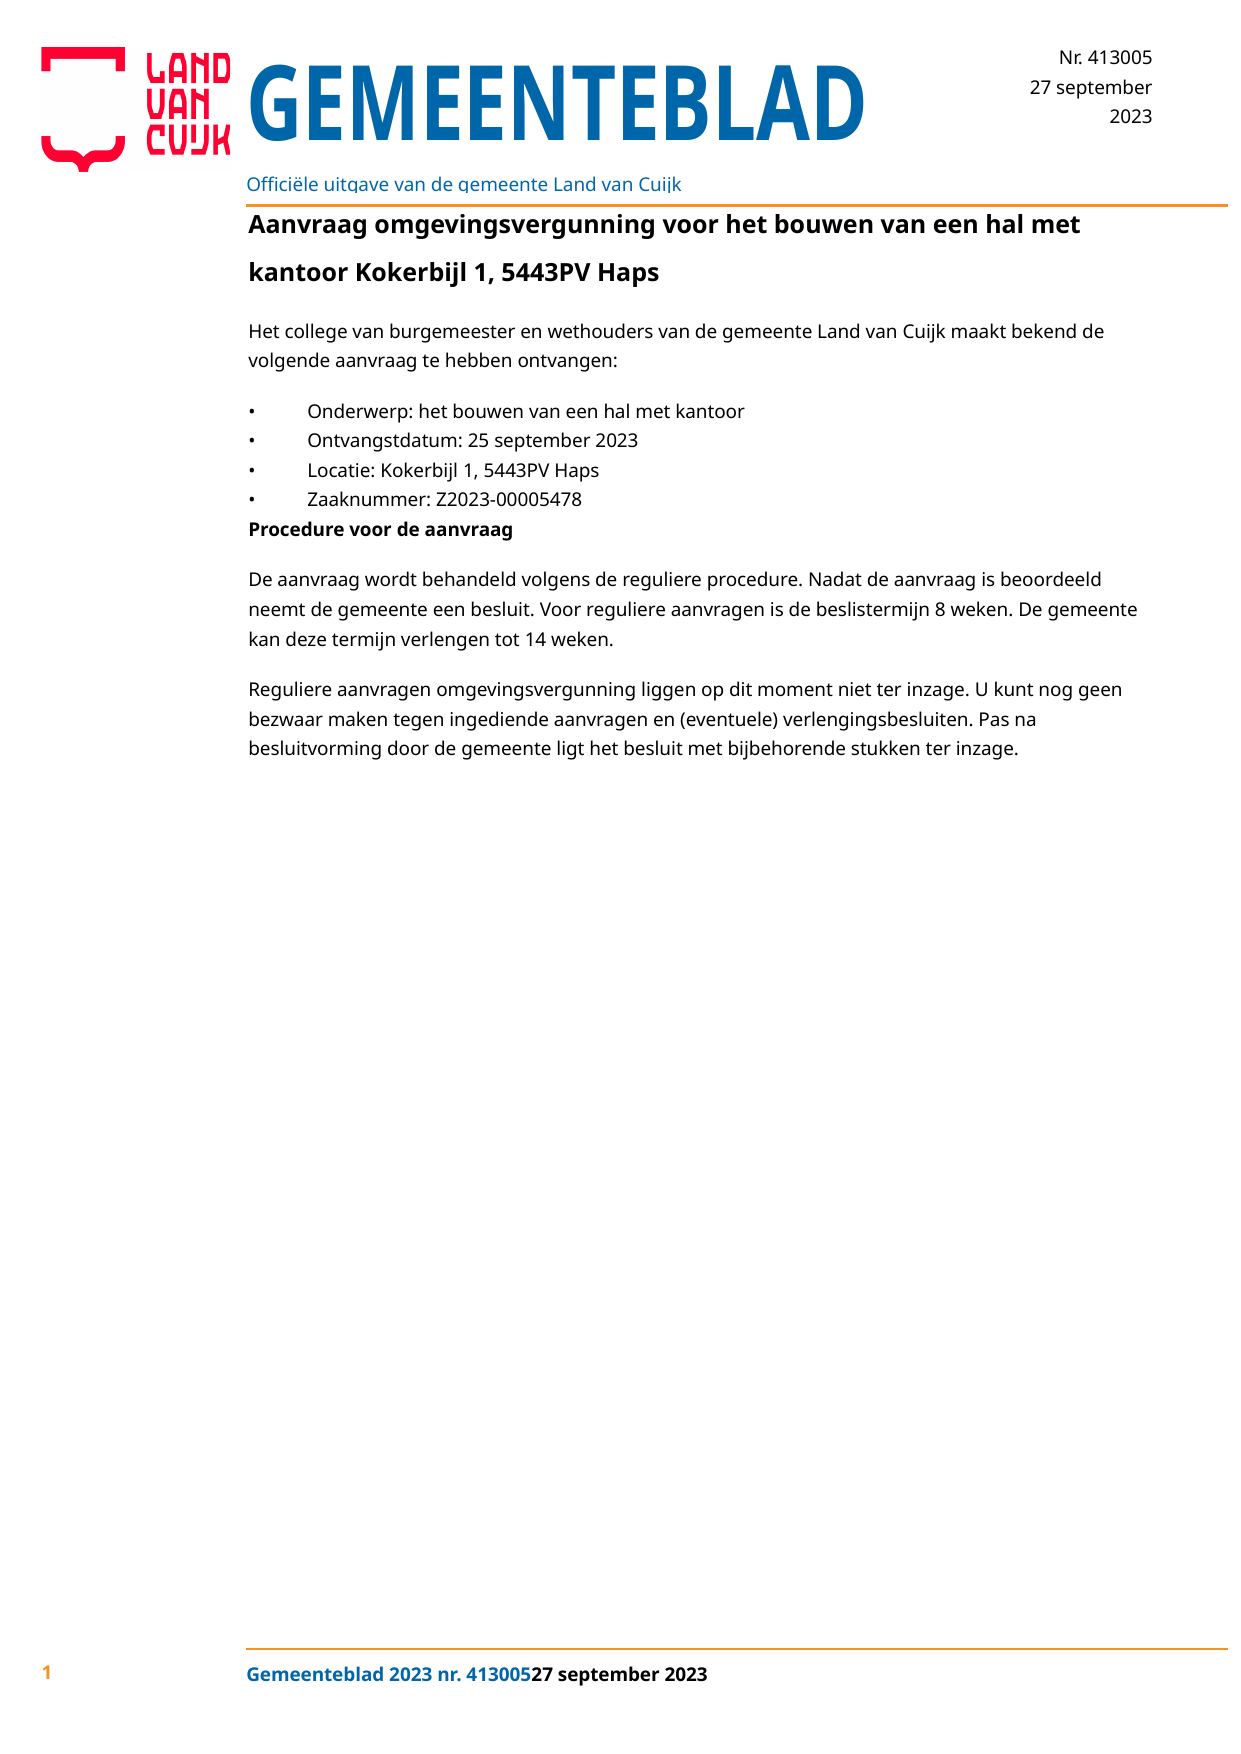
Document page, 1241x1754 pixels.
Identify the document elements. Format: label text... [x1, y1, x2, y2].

text De aanvraag wordt behandeld volgens de reguliere procedure. Nadat de aanvraag is beoordeeld neemt de gemeente een besluit. Voor reguliere aanvragen is de beslistermijn 8 weken. De gemeente kan deze termijn verlengen tot 14 weken. [248, 567, 1152, 652]
list Zaaknummer: Z2023-00005478 [248, 487, 1152, 512]
list Onderwerp: het bouwen van een hal met kantoor [248, 398, 1152, 424]
picture [41, 47, 231, 172]
text Aanvraag omgevingsvergunning voor het bouwen van een hal met kantoor Kokerbijl 1, 5443PV Haps [248, 207, 1152, 288]
text Reguliere aanvragen omgevingsvergunning liggen op dit moment niet ter inzage. U kunt nog geen bezwaar maken tegen ingediende aanvragen en (eventuele) verlengingsbesluiten. Pas na besluitvorming door de gemeente ligt het besluit met bijbehorende stukken ter inzage. [248, 676, 1152, 761]
text Het college van burgemeester en wethouders van de gemeente Land van Cuijk maakt bekend de volgende aanvraag te hebben ontvangen: [248, 318, 1152, 373]
text Procedure voor de aanvraag [248, 516, 1152, 542]
list Locatie: Kokerbijl 1, 5443PV Haps [248, 457, 1152, 483]
list Ontvangstdatum: 25 september 2023 [248, 427, 1152, 453]
